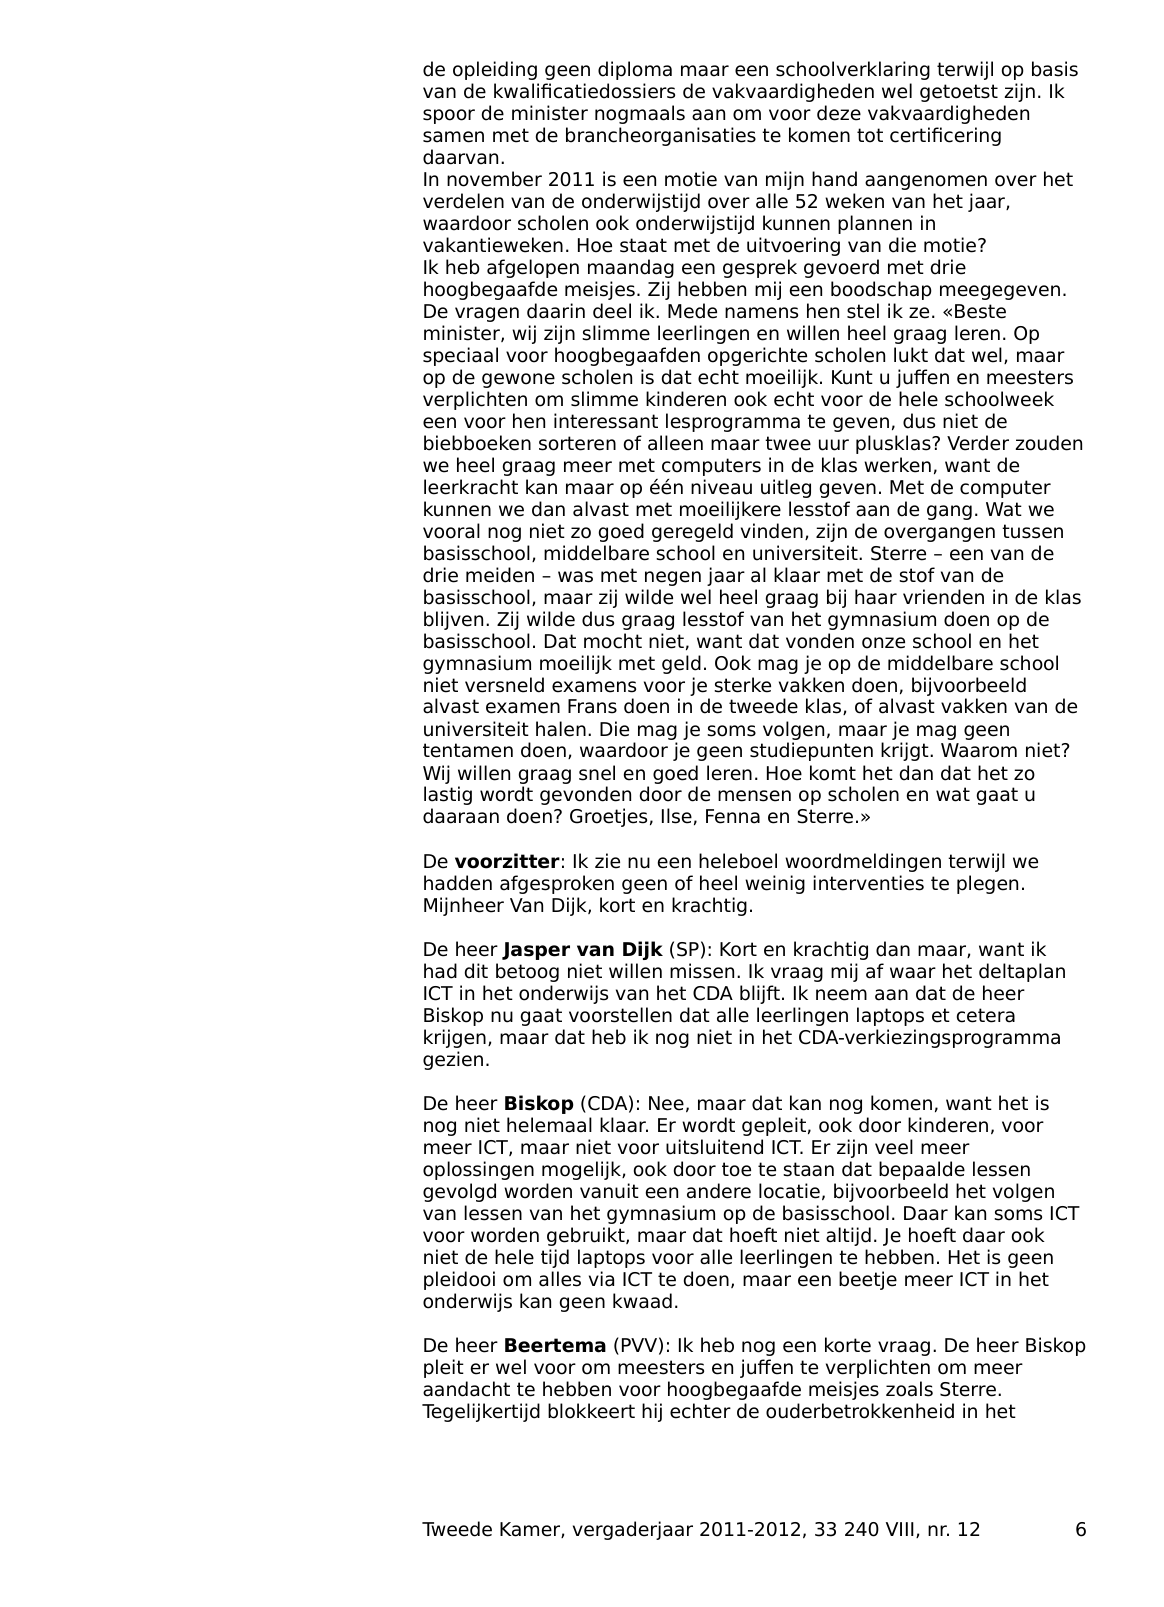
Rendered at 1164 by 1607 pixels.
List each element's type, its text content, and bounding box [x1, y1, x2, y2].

text Ik heb afgelopen maandag een gesprek gevoerd met drie hoogbegaafde meisjes. Zij hebben mij een boodschap meegegeven. De vragen daarin deel ik. Mede namens hen stel ik ze. «Beste minister, wij zijn slimme leerlingen en willen heel graag leren. Op speciaal voor hoogbegaafden opgerichte scholen lukt dat wel, maar op de gewone scholen is dat echt moeilijk. Kunt u juffen en meesters verplichten om slimme kinderen ook echt voor de hele schoolweek een voor hen interessant lesprogramma te geven, dus niet de biebboeken sorteren of alleen maar twee uur plusklas? Verder zouden we heel graag meer met computers in de klas werken, want de leerkracht kan maar op één niveau uitleg geven. Met de computer kunnen we dan alvast met moeilijkere lesstof aan de gang. Wat we vooral nog niet zo goed geregeld vinden, zijn de overgangen tussen basisschool, middelbare school en universiteit. Sterre – een van de drie meiden – was met negen jaar al klaar met de stof van de basisschool, maar zij wilde wel heel graag bij haar vrienden in de klas blijven. Zij wilde dus graag lesstof van het gymnasium doen op de basisschool. Dat mocht niet, want dat vonden onze school en het gymnasium moeilijk met geld. Ook mag je op de middelbare school niet versneld examens voor je sterke vakken doen, bijvoorbeeld alvast examen Frans doen in de tweede klas, of alvast vakken van de universiteit halen. Die mag je soms volgen, maar je mag geen tentamen doen, waardoor je geen studiepunten krijgt. Waarom niet? Wij willen graag snel en goed leren. Hoe komt het dan dat het zo lastig wordt gevonden door de mensen op scholen en wat gaat u daaraan doen? Groetjes, Ilse, Fenna en Sterre.» [422, 257, 1087, 828]
text De heer Biskop (CDA): Nee, maar dat kan nog komen, want het is nog niet helemaal klaar. Er wordt gepleit, ook door kinderen, voor meer ICT, maar niet voor uitsluitend ICT. Er zijn veel meer oplossingen mogelijk, ook door toe te staan dat bepaalde lessen gevolgd worden vanuit een andere locatie, bijvoorbeeld het volgen van lessen van het gymnasium op de basisschool. Daar kan soms ICT voor worden gebruikt, maar dat hoeft niet altijd. Je hoeft daar ook niet de hele tijd laptops voor alle leerlingen te hebben. Het is geen pleidooi om alles via ICT te doen, maar een beetje meer ICT in het onderwijs kan geen kwaad. [422, 1093, 1087, 1312]
text De heer Jasper van Dijk (SP): Kort en krachtig dan maar, want ik had dit betoog niet willen missen. Ik vraag mij af waar het deltaplan ICT in het onderwijs van het CDA blijft. Ik neem aan dat de heer Biskop nu gaat voorstellen dat alle leerlingen laptops et cetera krijgen, maar dat heb ik nog niet in het CDA-verkiezingsprogramma gezien. [422, 939, 1087, 1071]
text In november 2011 is een motie van mijn hand aangenomen over het verdelen van de onderwijstijd over alle 52 weken van het jaar, waardoor scholen ook onderwijstijd kunnen plannen in vakantieweken. Hoe staat met de uitvoering van die motie? [422, 169, 1087, 257]
text de opleiding geen diploma maar een schoolverklaring terwijl op basis van de kwalificatiedossiers de vakvaardigheden wel getoetst zijn. Ik spoor de minister nogmaals aan om voor deze vakvaardigheden samen met de brancheorganisaties te komen tot certificering daarvan. [422, 59, 1087, 169]
text De voorzitter: Ik zie nu een heleboel woordmeldingen terwijl we hadden afgesproken geen of heel weinig interventies te plegen. Mijnheer Van Dijk, kort en krachtig. [422, 851, 1087, 916]
text De heer Beertema (PVV): Ik heb nog een korte vraag. De heer Biskop pleit er wel voor om meesters en juffen te verplichten om meer aandacht te hebben voor hoogbegaafde meisjes zoals Sterre. Tegelijkertijd blokkeert hij echter de ouderbetrokkenheid in het [422, 1335, 1087, 1423]
